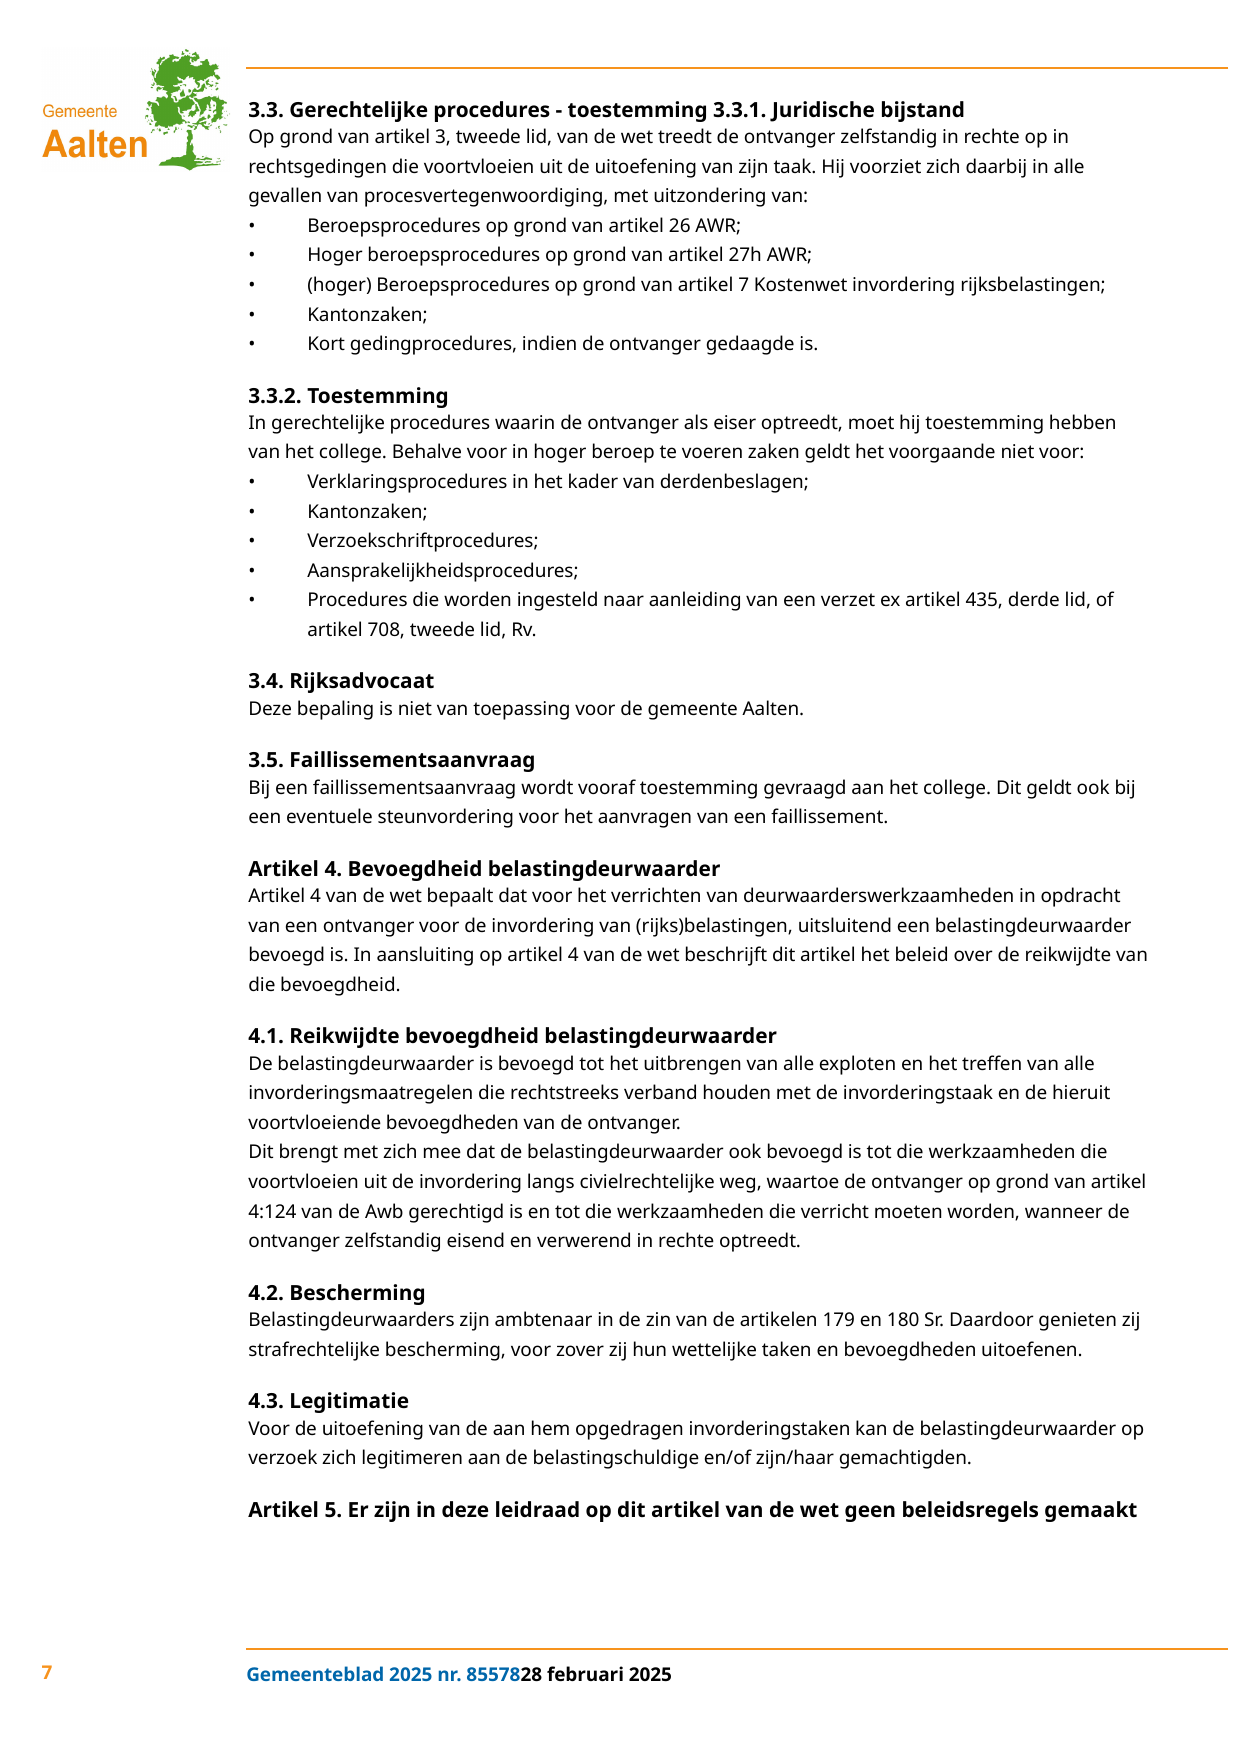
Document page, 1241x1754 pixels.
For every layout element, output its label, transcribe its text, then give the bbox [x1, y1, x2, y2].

text Artikel 5. Er zijn in deze leidraad op dit artikel van de wet geen beleidsregels gemaakt [248, 1495, 1152, 1523]
text 4.1. Reikwijdte bevoegdheid belastingdeurwaarder [248, 1022, 1152, 1050]
text voortvloeien uit de invordering langs civielrechtelijke weg, waartoe de ontvanger op grond van artikel 4:124 van de Awb gerechtigd is en tot die werkzaamheden die verricht moeten worden, wanneer de ontvanger zelfstandig eisend en verwerend in rechte optreedt. [248, 1168, 1152, 1253]
text voortvloeiende bevoegdheden van de ontvanger. [248, 1109, 1152, 1135]
text 3.3.2. Toestemming [248, 381, 1152, 409]
text 3.3. Gerechtelijke procedures - toestemming 3.3.1. Juridische bijstand [248, 95, 1152, 123]
list (hoger) Beroepsprocedures op grond van artikel 7 Kostenwet invordering rijksbelastingen; [248, 271, 1152, 297]
text In gerechtelijke procedures waarin de ontvanger als eiser optreedt, moet hij toestemming hebben van het college. Behalve voor in hoger beroep te voeren zaken geldt het voorgaande niet voor: [248, 409, 1152, 464]
text Bij een faillissementsaanvraag wordt vooraf toestemming gevraagd aan het college. Dit geldt ook bij een eventuele steunvordering voor het aanvragen van een faillissement. [248, 774, 1152, 829]
list Verklaringsprocedures in het kader van derdenbeslagen; [248, 468, 1152, 494]
text 3.4. Rijksadvocaat [248, 667, 1152, 695]
list Hoger beroepsprocedures op grond van artikel 27h AWR; [248, 242, 1152, 267]
text Voor de uitoefening van de aan hem opgedragen invorderingstaken kan de belastingdeurwaarder op [248, 1415, 1152, 1441]
picture [41, 47, 231, 172]
text Op grond van artikel 3, tweede lid, van de wet treedt de ontvanger zelfstandig in rechte op in rechtsgedingen die voortvloeien uit de uitoefening van zijn taak. Hij voorziet zich daarbij in alle gevallen van procesvertegenwoordiging, met uitzondering van: [248, 123, 1152, 208]
list Kort gedingprocedures, indien de ontvanger gedaagde is. [248, 330, 1152, 356]
text 3.5. Faillissementsaanvraag [248, 746, 1152, 774]
list Verzoekschriftprocedures; [248, 527, 1152, 553]
list Procedures die worden ingesteld naar aanleiding van een verzet ex artikel 435, derde lid, of artikel 708, tweede lid, Rv. [248, 587, 1152, 642]
text Deze bepaling is niet van toepassing voor de gemeente Aalten. [248, 695, 1152, 721]
text invorderingsmaatregelen die rechtstreeks verband houden met de invorderingstaak en de hieruit [248, 1079, 1152, 1105]
list Kantonzaken; [248, 301, 1152, 326]
list Kantonzaken; [248, 498, 1152, 524]
text Artikel 4. Bevoegdheid belastingdeurwaarder [248, 854, 1152, 882]
text 4.3. Legitimatie [248, 1386, 1152, 1415]
text Artikel 4 van de wet bepaalt dat voor het verrichten van deurwaarderswerkzaamheden in opdracht van een ontvanger voor de invordering van (rijks)belastingen, uitsluitend een belastingdeurwaarder bevoegd is. In aansluiting op artikel 4 van de wet beschrijft dit artikel het beleid over de reikwijdte van die bevoegdheid. [248, 882, 1152, 997]
text verzoek zich legitimeren aan de belastingschuldige en/of zijn/haar gemachtigden. [248, 1444, 1152, 1470]
text De belastingdeurwaarder is bevoegd tot het uitbrengen van alle exploten en het treffen van alle [248, 1050, 1152, 1076]
text strafrechtelijke bescherming, voor zover zij hun wettelijke taken en bevoegdheden uitoefenen. [248, 1336, 1152, 1362]
text 4.2. Bescherming [248, 1278, 1152, 1306]
text Belastingdeurwaarders zijn ambtenaar in de zin van de artikelen 179 en 180 Sr. Daardoor genieten zij [248, 1306, 1152, 1332]
list Beroepsprocedures op grond van artikel 26 AWR; [248, 212, 1152, 238]
list Aansprakelijkheidsprocedures; [248, 557, 1152, 583]
text Dit brengt met zich mee dat de belastingdeurwaarder ook bevoegd is tot die werkzaamheden die [248, 1139, 1152, 1164]
